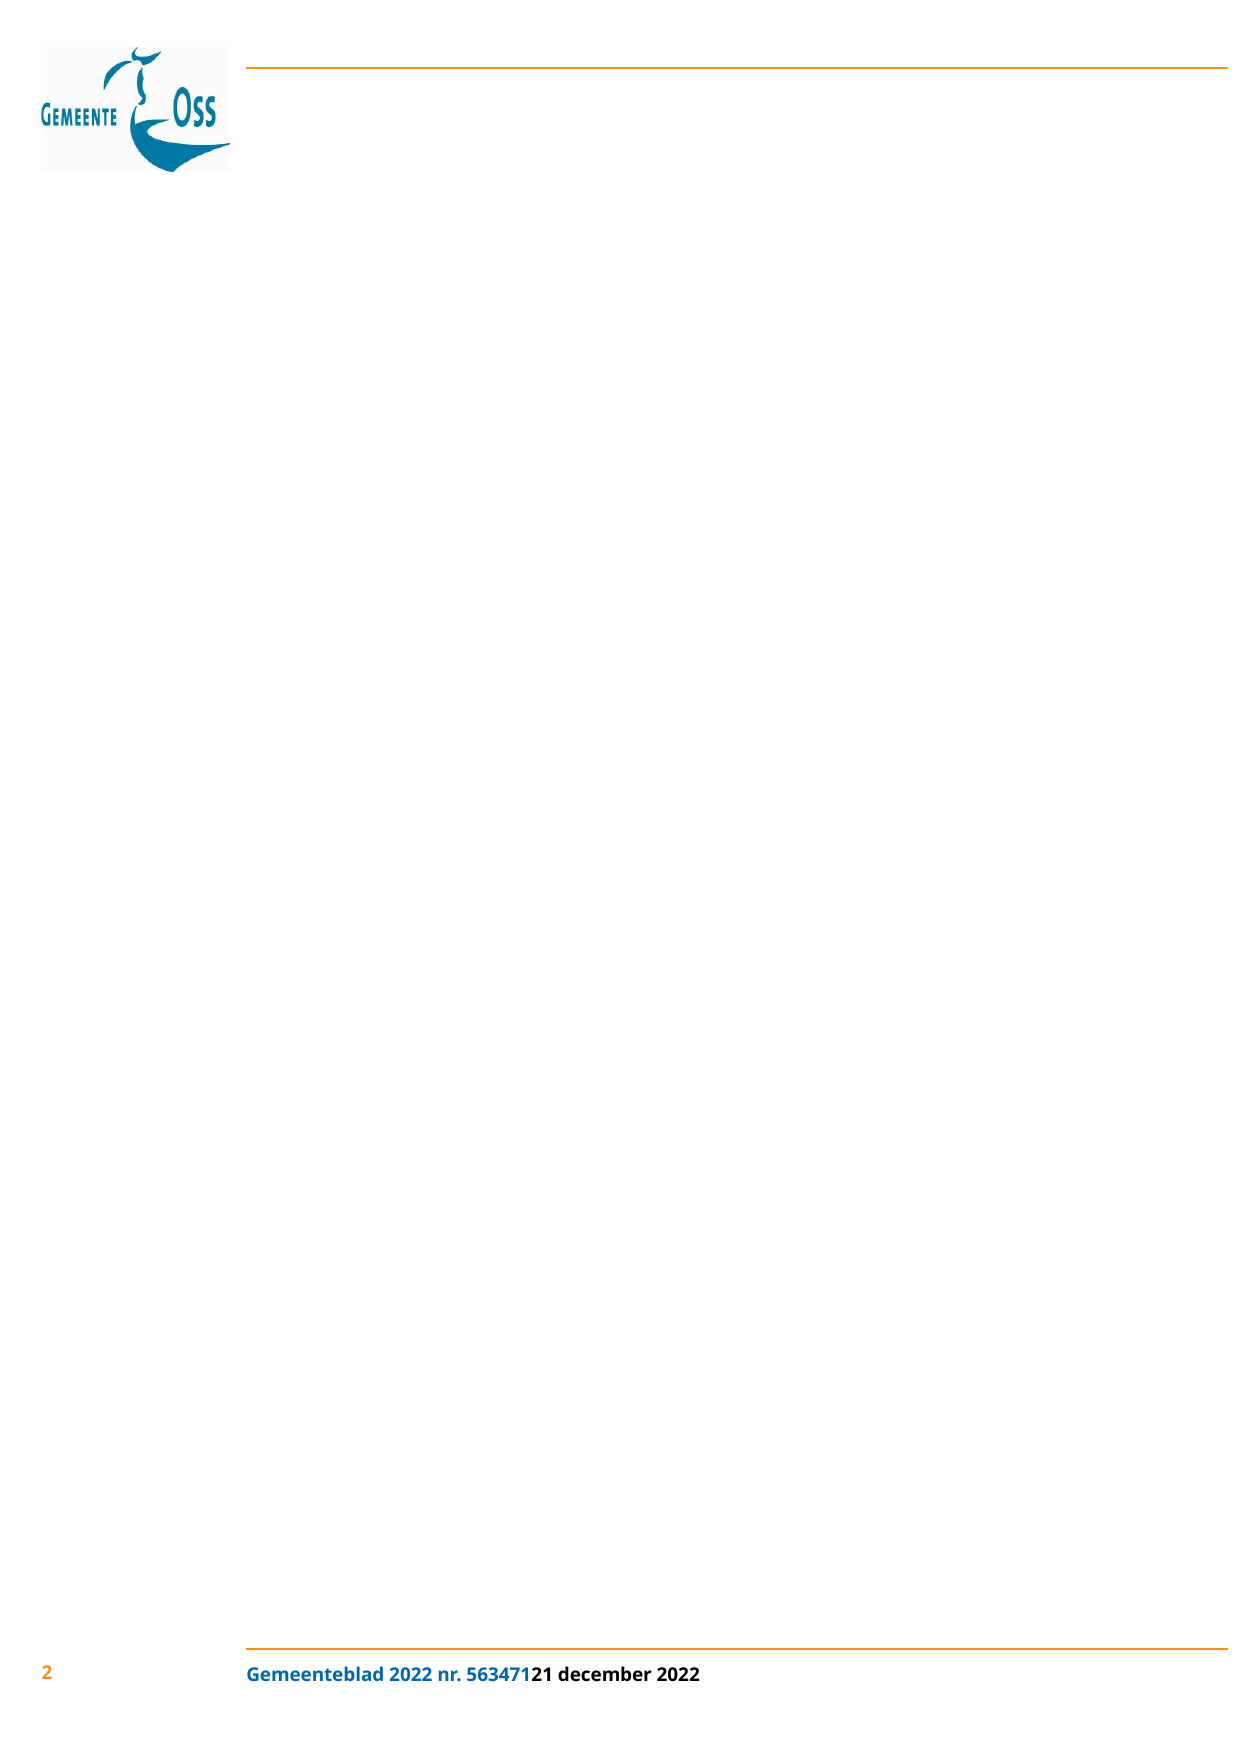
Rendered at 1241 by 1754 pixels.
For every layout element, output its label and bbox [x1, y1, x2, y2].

picture [41, 47, 231, 172]
